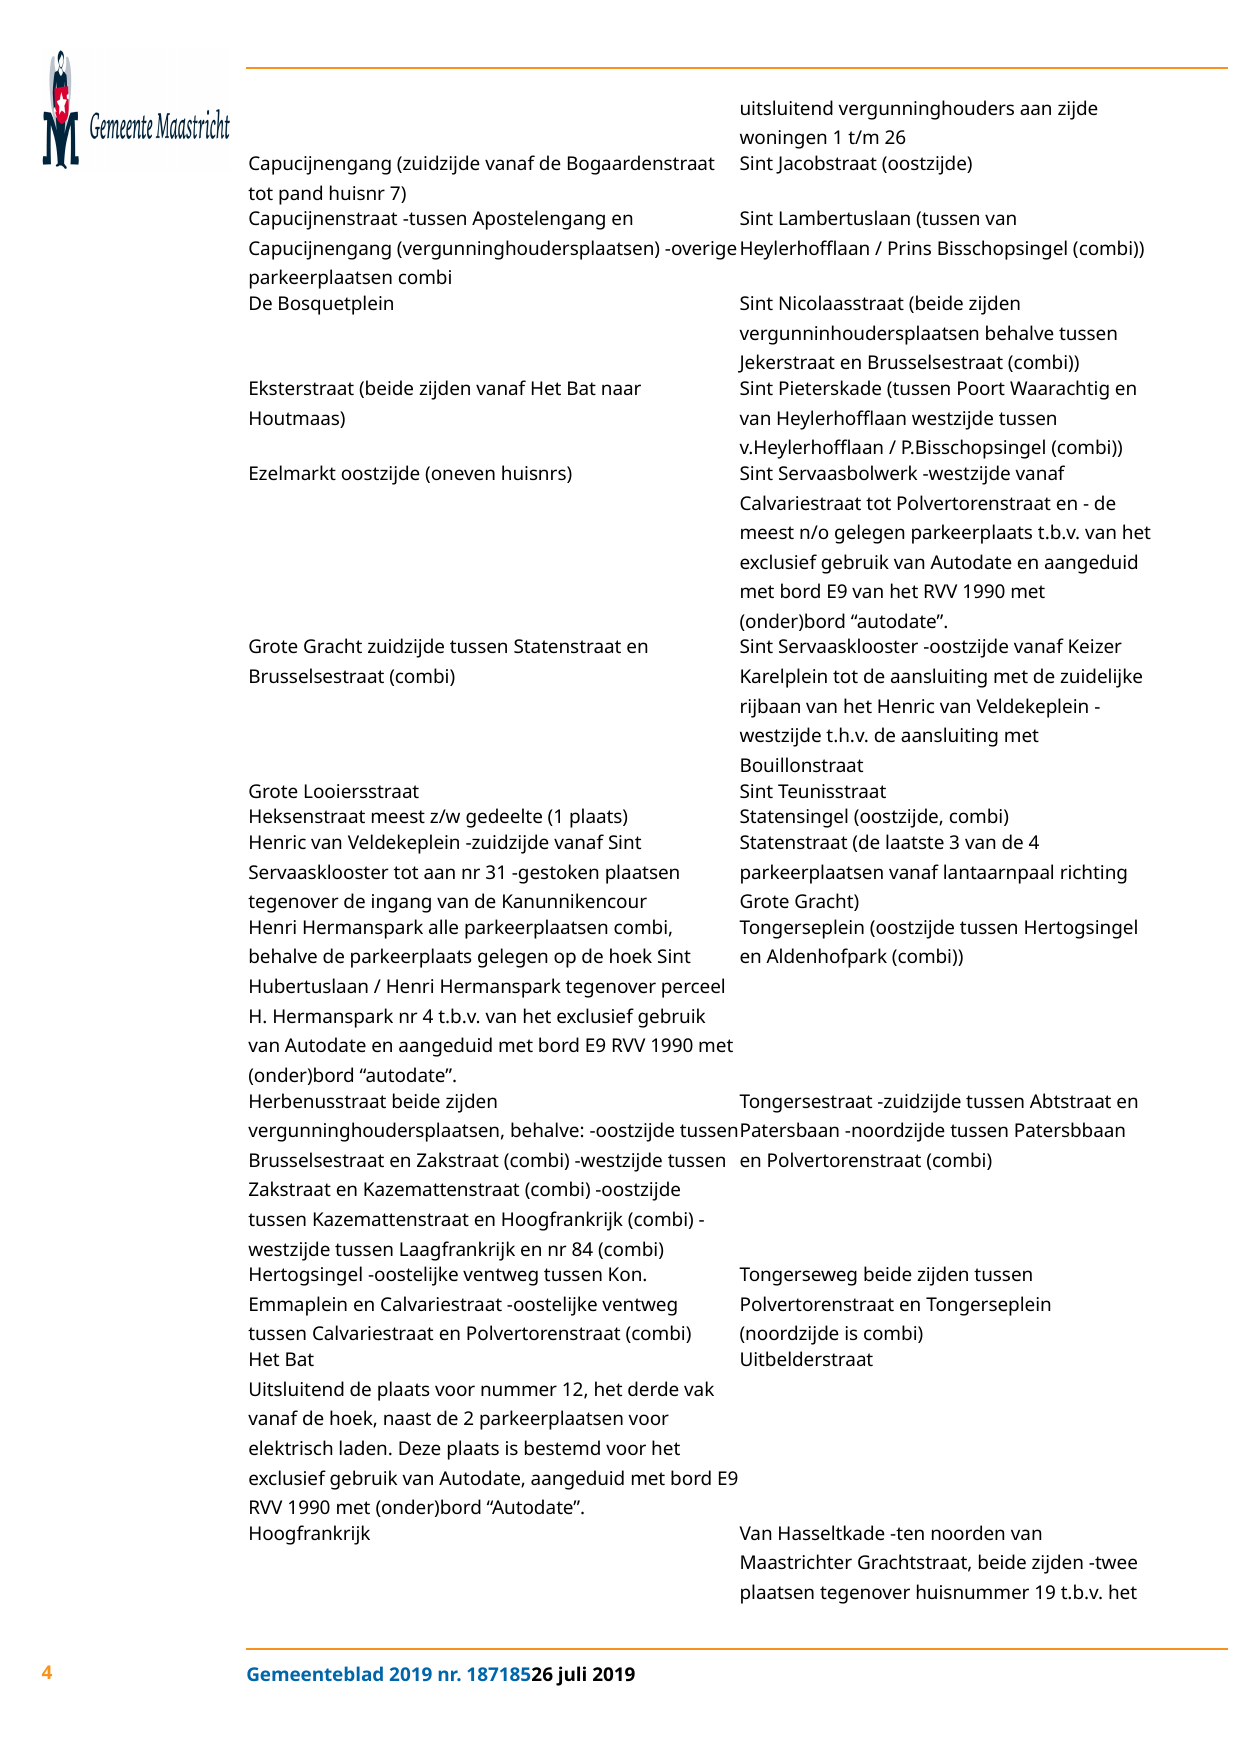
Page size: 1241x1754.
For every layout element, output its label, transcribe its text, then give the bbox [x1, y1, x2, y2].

table_cell Capucijnengang (zuidzijde vanaf de Bogaardenstraat tot pand huisnr 7) [248, 150, 739, 205]
table_cell Capucijnenstraat -tussen Apostelengang en Capucijnengang (vergunninghoudersplaatsen) -overige parkeerplaatsen combi [248, 205, 739, 290]
table_cell [248, 95, 739, 150]
table_cell Tongerseweg beide zijden tussen Polvertorenstraat en Tongerseplein (noordzijde is combi) [739, 1261, 1152, 1346]
table_cell Van Hasseltkade -ten noorden van Maastrichter Grachtstraat, beide zijden -twee plaatsen tegenover huisnummer 19 t.b.v. het [739, 1520, 1152, 1605]
table_cell Uitbelderstraat [739, 1346, 1152, 1520]
table_cell Heksenstraat meest z/w gedeelte (1 plaats) [248, 804, 739, 829]
table_cell Sint Servaasklooster -oostzijde vanaf Keizer Karelplein tot de aansluiting met de zuidelijke rijbaan van het Henric van Veldekeplein -westzijde t.h.v. de aansluiting met Bouillonstraat [739, 634, 1152, 778]
table_cell Herbenusstraat beide zijden vergunninghoudersplaatsen, behalve: -oostzijde tussen Brusselsestraat en Zakstraat (combi) -westzijde tussen Zakstraat en Kazemattenstraat (combi) -oostzijde tussen Kazemattenstraat en Hoogfrankrijk (combi) -westzijde tussen Laagfrankrijk en nr 84 (combi) [248, 1088, 739, 1261]
table_cell Sint Servaasbolwerk -westzijde vanaf Calvariestraat tot Polvertorenstraat en - de meest n/o gelegen parkeerplaats t.b.v. van het exclusief gebruik van Autodate en aangeduid met bord E9 van het RVV 1990 met (onder)bord “autodate”. [739, 460, 1152, 634]
table_cell Statensingel (oostzijde, combi) [739, 804, 1152, 829]
table_cell Sint Jacobstraat (oostzijde) [739, 150, 1152, 205]
table_cell Sint Lambertuslaan (tussen van Heylerhofflaan / Prins Bisschopsingel (combi)) [739, 205, 1152, 290]
table_cell Sint Nicolaasstraat (beide zijden vergunninhoudersplaatsen behalve tussen Jekerstraat en Brusselsestraat (combi)) [739, 290, 1152, 375]
table_cell Sint Teunisstraat [739, 778, 1152, 803]
table_cell Het Bat Uitsluitend de plaats voor nummer 12, het derde vak vanaf de hoek, naast de 2 parkeerplaatsen voor elektrisch laden. Deze plaats is bestemd voor het exclusief gebruik van Autodate, aangeduid met bord E9 RVV 1990 met (onder)bord “Autodate”. [248, 1346, 739, 1520]
table_cell Grote Gracht zuidzijde tussen Statenstraat en Brusselsestraat (combi) [248, 634, 739, 778]
table_cell Sint Pieterskade (tussen Poort Waarachtig en van Heylerhofflaan westzijde tussen v.Heylerhofflaan / P.Bisschopsingel (combi)) [739, 375, 1152, 460]
table_cell Henri Hermanspark alle parkeerplaatsen combi, behalve de parkeerplaats gelegen op de hoek Sint Hubertuslaan / Henri Hermanspark tegenover perceel H. Hermanspark nr 4 t.b.v. van het exclusief gebruik van Autodate en aangeduid met bord E9 RVV 1990 met (onder)bord “autodate”. [248, 914, 739, 1088]
table_cell Hoogfrankrijk [248, 1520, 739, 1605]
table_cell Tongerseplein (oostzijde tussen Hertogsingel en Aldenhofpark (combi)) [739, 914, 1152, 1088]
table_cell Ezelmarkt oostzijde (oneven huisnrs) [248, 460, 739, 634]
table_cell Henric van Veldekeplein -zuidzijde vanaf Sint Servaasklooster tot aan nr 31 -gestoken plaatsen tegenover de ingang van de Kanunnikencour [248, 829, 739, 914]
picture [41, 47, 231, 172]
table_cell De Bosquetplein [248, 290, 739, 375]
table_cell Tongersestraat -zuidzijde tussen Abtstraat en Patersbaan -noordzijde tussen Patersbbaan en Polvertorenstraat (combi) [739, 1088, 1152, 1261]
table_cell uitsluitend vergunninghouders aan zijde woningen 1 t/m 26 [739, 95, 1152, 150]
table_cell Eksterstraat (beide zijden vanaf Het Bat naar Houtmaas) [248, 375, 739, 460]
table_cell Statenstraat (de laatste 3 van de 4 parkeerplaatsen vanaf lantaarnpaal richting Grote Gracht) [739, 829, 1152, 914]
table_cell Grote Looiersstraat [248, 778, 739, 803]
table_cell Hertogsingel -oostelijke ventweg tussen Kon. Emmaplein en Calvariestraat -oostelijke ventweg tussen Calvariestraat en Polvertorenstraat (combi) [248, 1261, 739, 1346]
